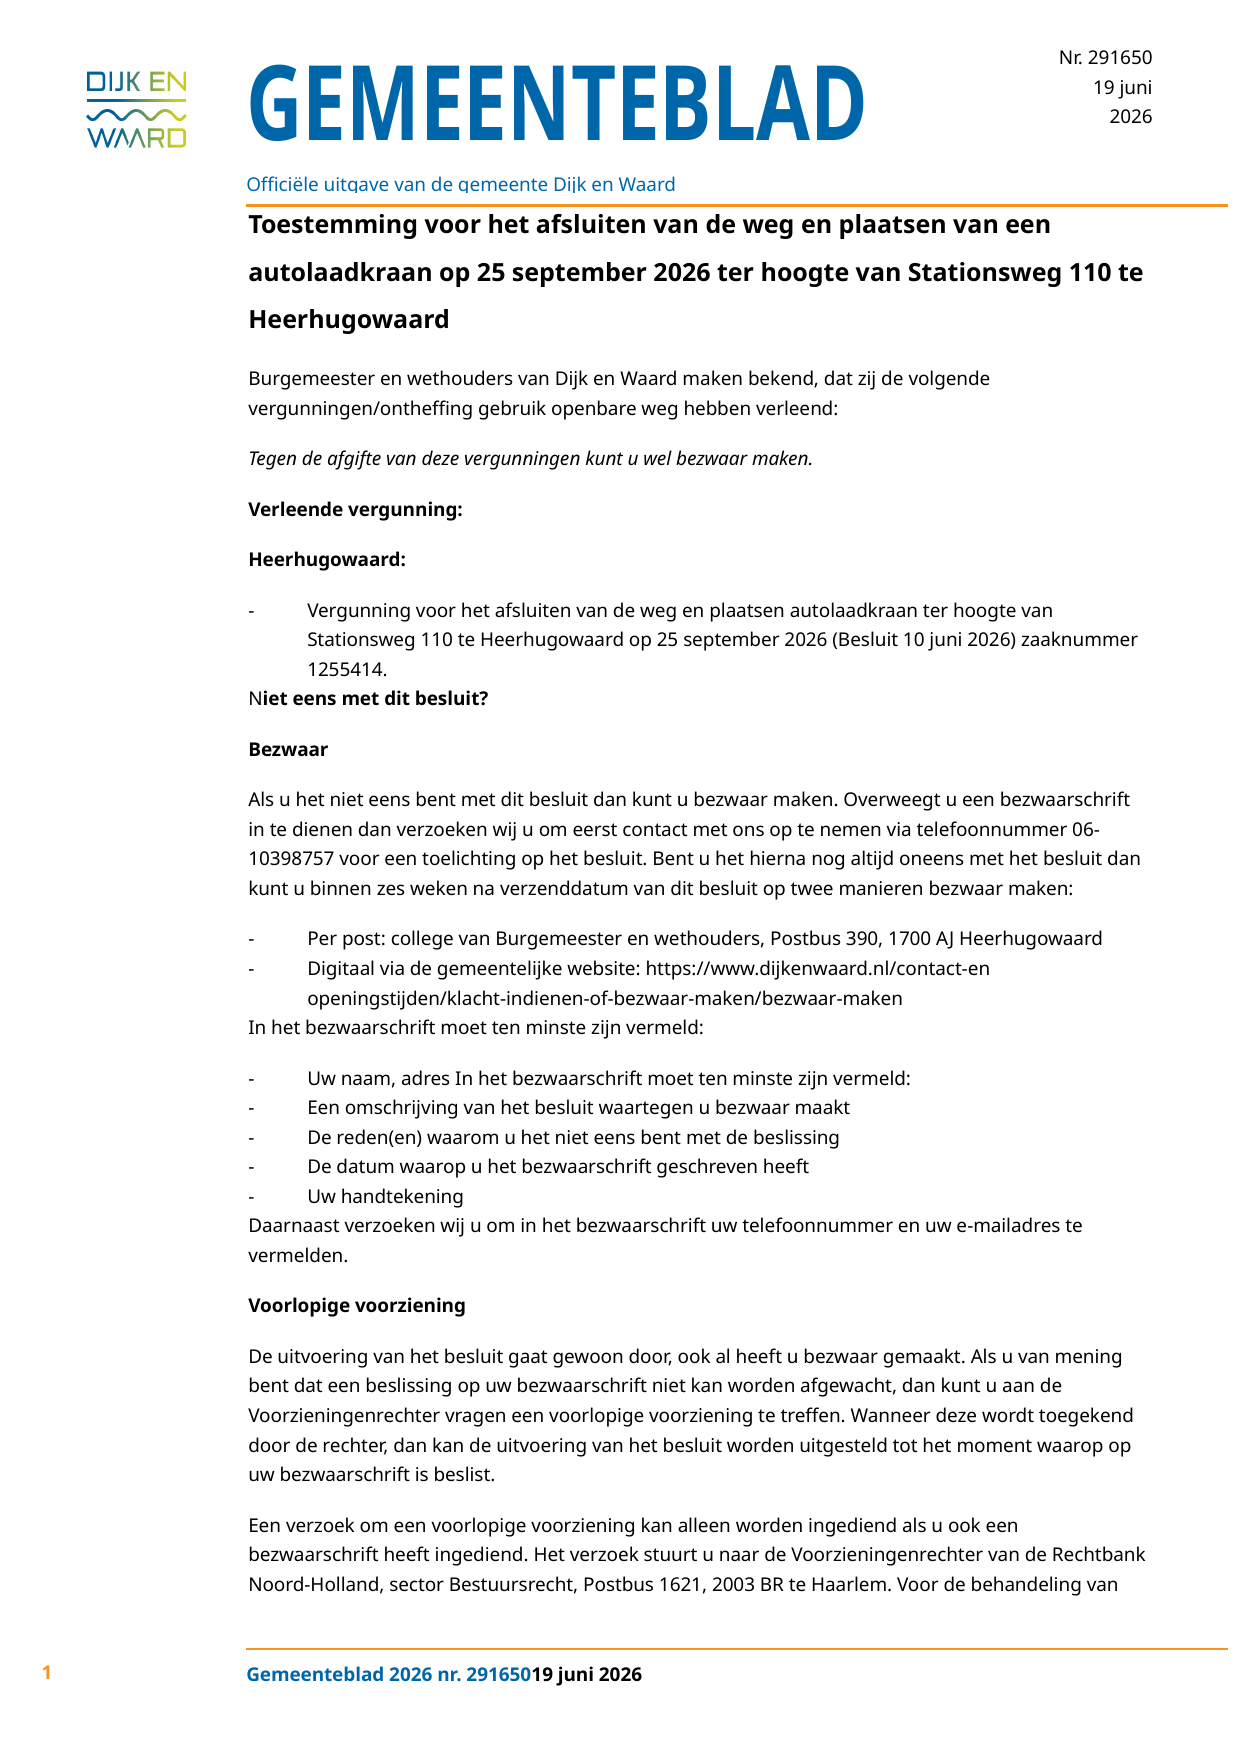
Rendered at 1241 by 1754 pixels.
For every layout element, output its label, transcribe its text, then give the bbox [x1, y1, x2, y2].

text Niet eens met dit besluit? [248, 686, 1152, 711]
text Heerhugowaard: [248, 546, 1152, 572]
text In het bezwaarschrift moet ten minste zijn vermeld: [248, 1014, 1152, 1040]
text Toestemming voor het afsluiten van de weg en plaatsen van een autolaadkraan op 25 september 2026 ter hoogte van Stationsweg 110 te Heerhugowaard [248, 207, 1152, 336]
text Als u het niet eens bent met dit besluit dan kunt u bezwaar maken. Overweegt u een bezwaarschrift in te dienen dan verzoeken wij u om eerst contact met ons op te nemen via telefoonnummer 06-10398757 voor een toelichting op het besluit. Bent u het hierna nog altijd oneens met het besluit dan kunt u binnen zes weken na verzenddatum van dit besluit op twee manieren bezwaar maken: [248, 786, 1152, 901]
picture [41, 47, 231, 172]
text Daarnaast verzoeken wij u om in het bezwaarschrift uw telefoonnummer en uw e-mailadres te vermelden. [248, 1213, 1152, 1268]
list De datum waarop u het bezwaarschrift geschreven heeft [248, 1153, 1152, 1179]
text Tegen de afgifte van deze vergunningen kunt u wel bezwaar maken. [248, 446, 1152, 471]
list Een omschrijving van het besluit waartegen u bezwaar maakt [248, 1094, 1152, 1120]
list Digitaal via de gemeentelijke website: https://www.dijkenwaard.nl/contact-en openingstijden/klacht-indienen-of-bezwaar-maken/bezwaar-maken [248, 955, 1152, 1010]
list Uw naam, adres In het bezwaarschrift moet ten minste zijn vermeld: [248, 1065, 1152, 1090]
text Verleende vergunning: [248, 496, 1152, 522]
list Per post: college van Burgemeester en wethouders, Postbus 390, 1700 AJ Heerhugowaard [248, 926, 1152, 951]
list Uw handtekening [248, 1183, 1152, 1209]
text Bezwaar [248, 736, 1152, 762]
text Voorlopige voorziening [248, 1293, 1152, 1318]
list De reden(en) waarom u het niet eens bent met de beslissing [248, 1124, 1152, 1149]
list Vergunning voor het afsluiten van de weg en plaatsen autolaadkraan ter hoogte van Stationsweg 110 te Heerhugowaard op 25 september 2026 (Besluit 10 juni 2026) zaaknummer 1255414. [248, 597, 1152, 682]
text Een verzoek om een voorlopige voorziening kan alleen worden ingediend als u ook een bezwaarschrift heeft ingediend. Het verzoek stuurt u naar de Voorzieningenrechter van de Rechtbank Noord-Holland, sector Bestuursrecht, Postbus 1621, 2003 BR te Haarlem. Voor de behandeling van [248, 1512, 1152, 1597]
text De uitvoering van het besluit gaat gewoon door, ook al heeft u bezwaar gemaakt. Als u van mening bent dat een beslissing op uw bezwaarschrift niet kan worden afgewacht, dan kunt u aan de Voorzieningenrechter vragen een voorlopige voorziening te treffen. Wanneer deze wordt toegekend door de rechter, dan kan de uitvoering van het besluit worden uitgesteld tot het moment waarop op uw bezwaarschrift is beslist. [248, 1343, 1152, 1487]
text Burgemeester en wethouders van Dijk en Waard maken bekend, dat zij de volgende vergunningen/ontheffing gebruik openbare weg hebben verleend: [248, 366, 1152, 421]
